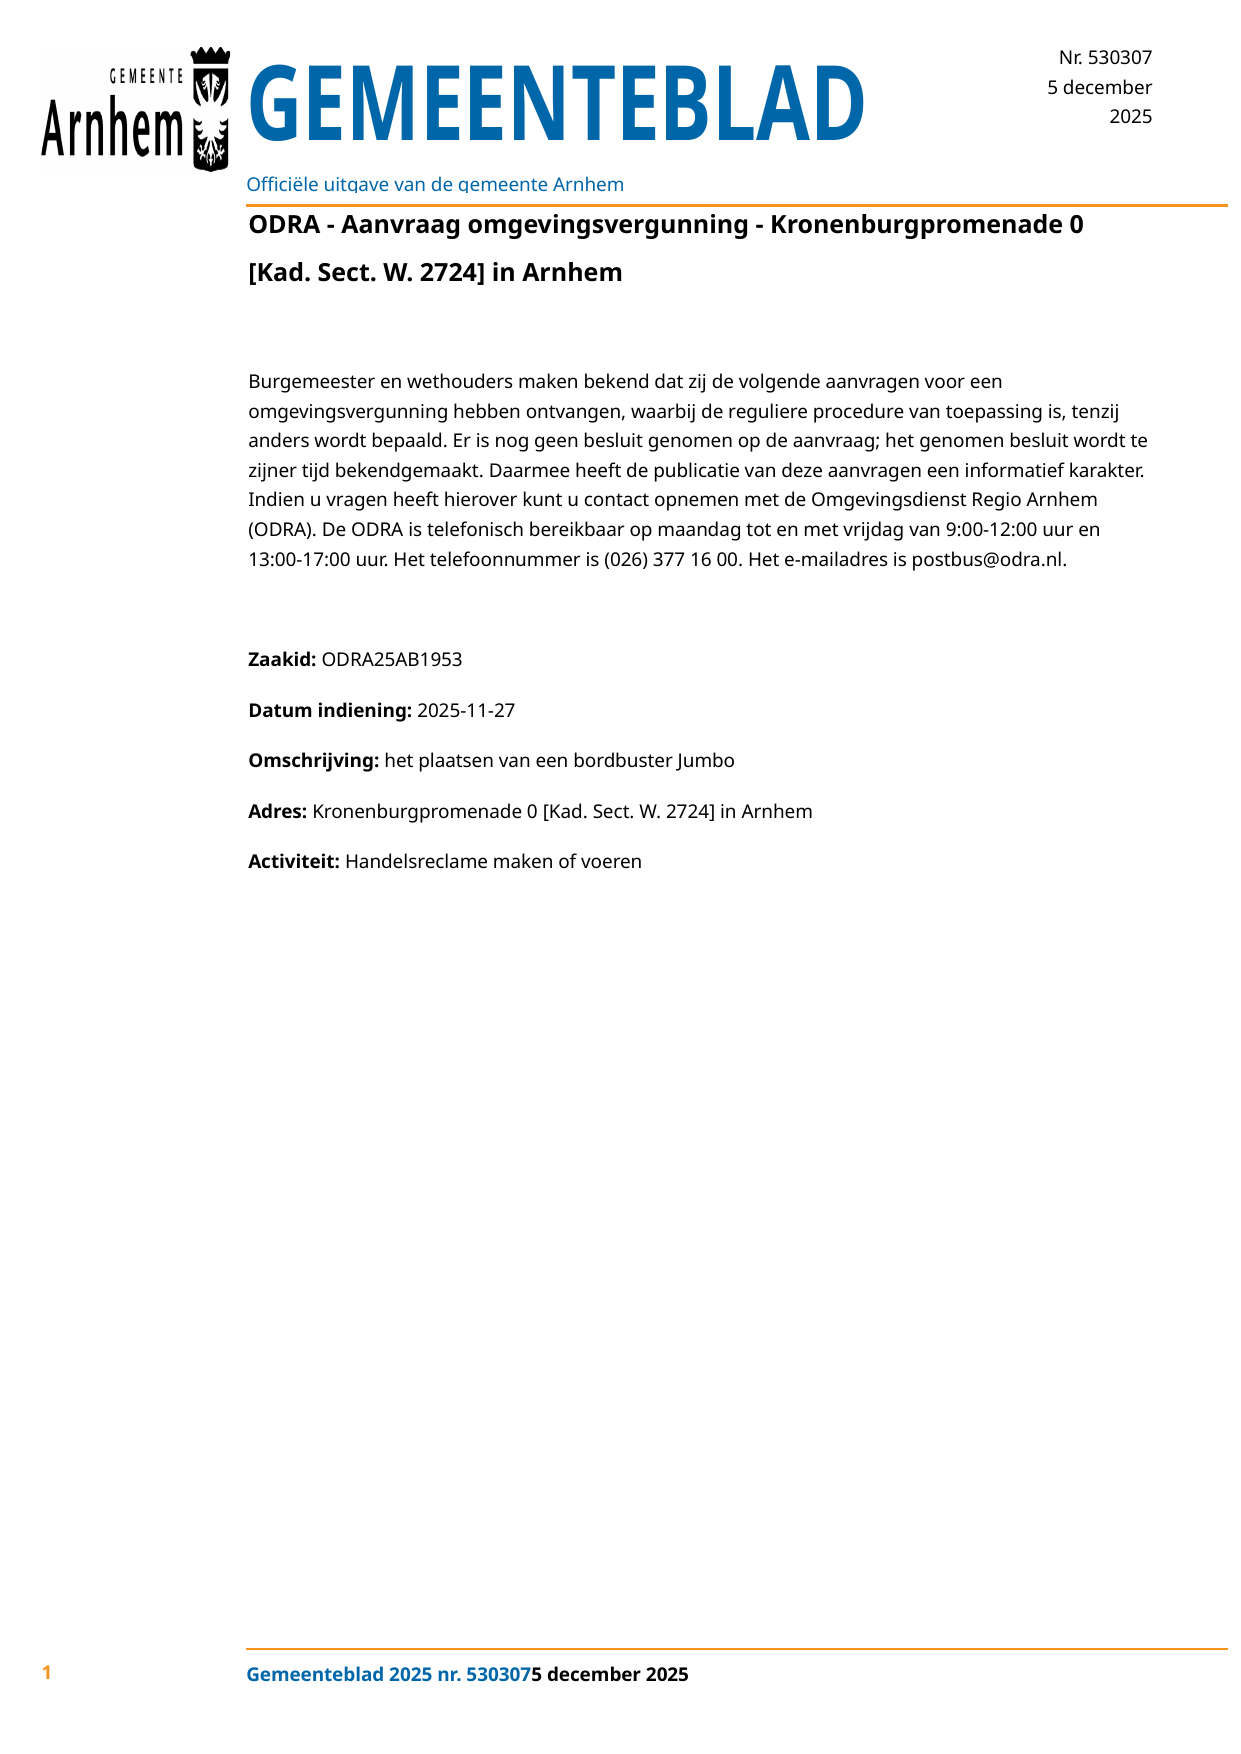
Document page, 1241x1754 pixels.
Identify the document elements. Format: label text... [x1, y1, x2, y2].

text Datum indiening: 2025-11-27 [248, 697, 1152, 723]
text Adres: Kronenburgpromenade 0 [Kad. Sect. W. 2724] in Arnhem [248, 798, 1152, 824]
text Omschrijving: het plaatsen van een bordbuster Jumbo [248, 747, 1152, 773]
text Activiteit: Handelsreclame maken of voeren [248, 848, 1152, 874]
picture [41, 47, 231, 172]
text Zaakid: ODRA25AB1953 [248, 647, 1152, 672]
text ODRA - Aanvraag omgevingsvergunning - Kronenburgpromenade 0 [Kad. Sect. W. 2724] in Arnhem [248, 207, 1152, 288]
text Burgemeester en wethouders maken bekend dat zij de volgende aanvragen voor een omgevingsvergunning hebben ontvangen, waarbij de reguliere procedure van toepassing is, tenzij anders wordt bepaald. Er is nog geen besluit genomen op de aanvraag; het genomen besluit wordt te zijner tijd bekendgemaakt. Daarmee heeft de publicatie van deze aanvragen een informatief karakter. Indien u vragen heeft hierover kunt u contact opnemen met de Omgevingsdienst Regio Arnhem (ODRA). De ODRA is telefonisch bereikbaar op maandag tot en met vrijdag van 9:00-12:00 uur en 13:00-17:00 uur. Het telefoonnummer is (026) 377 16 00. Het e-mailadres is postbus@odra.nl. [248, 368, 1152, 572]
